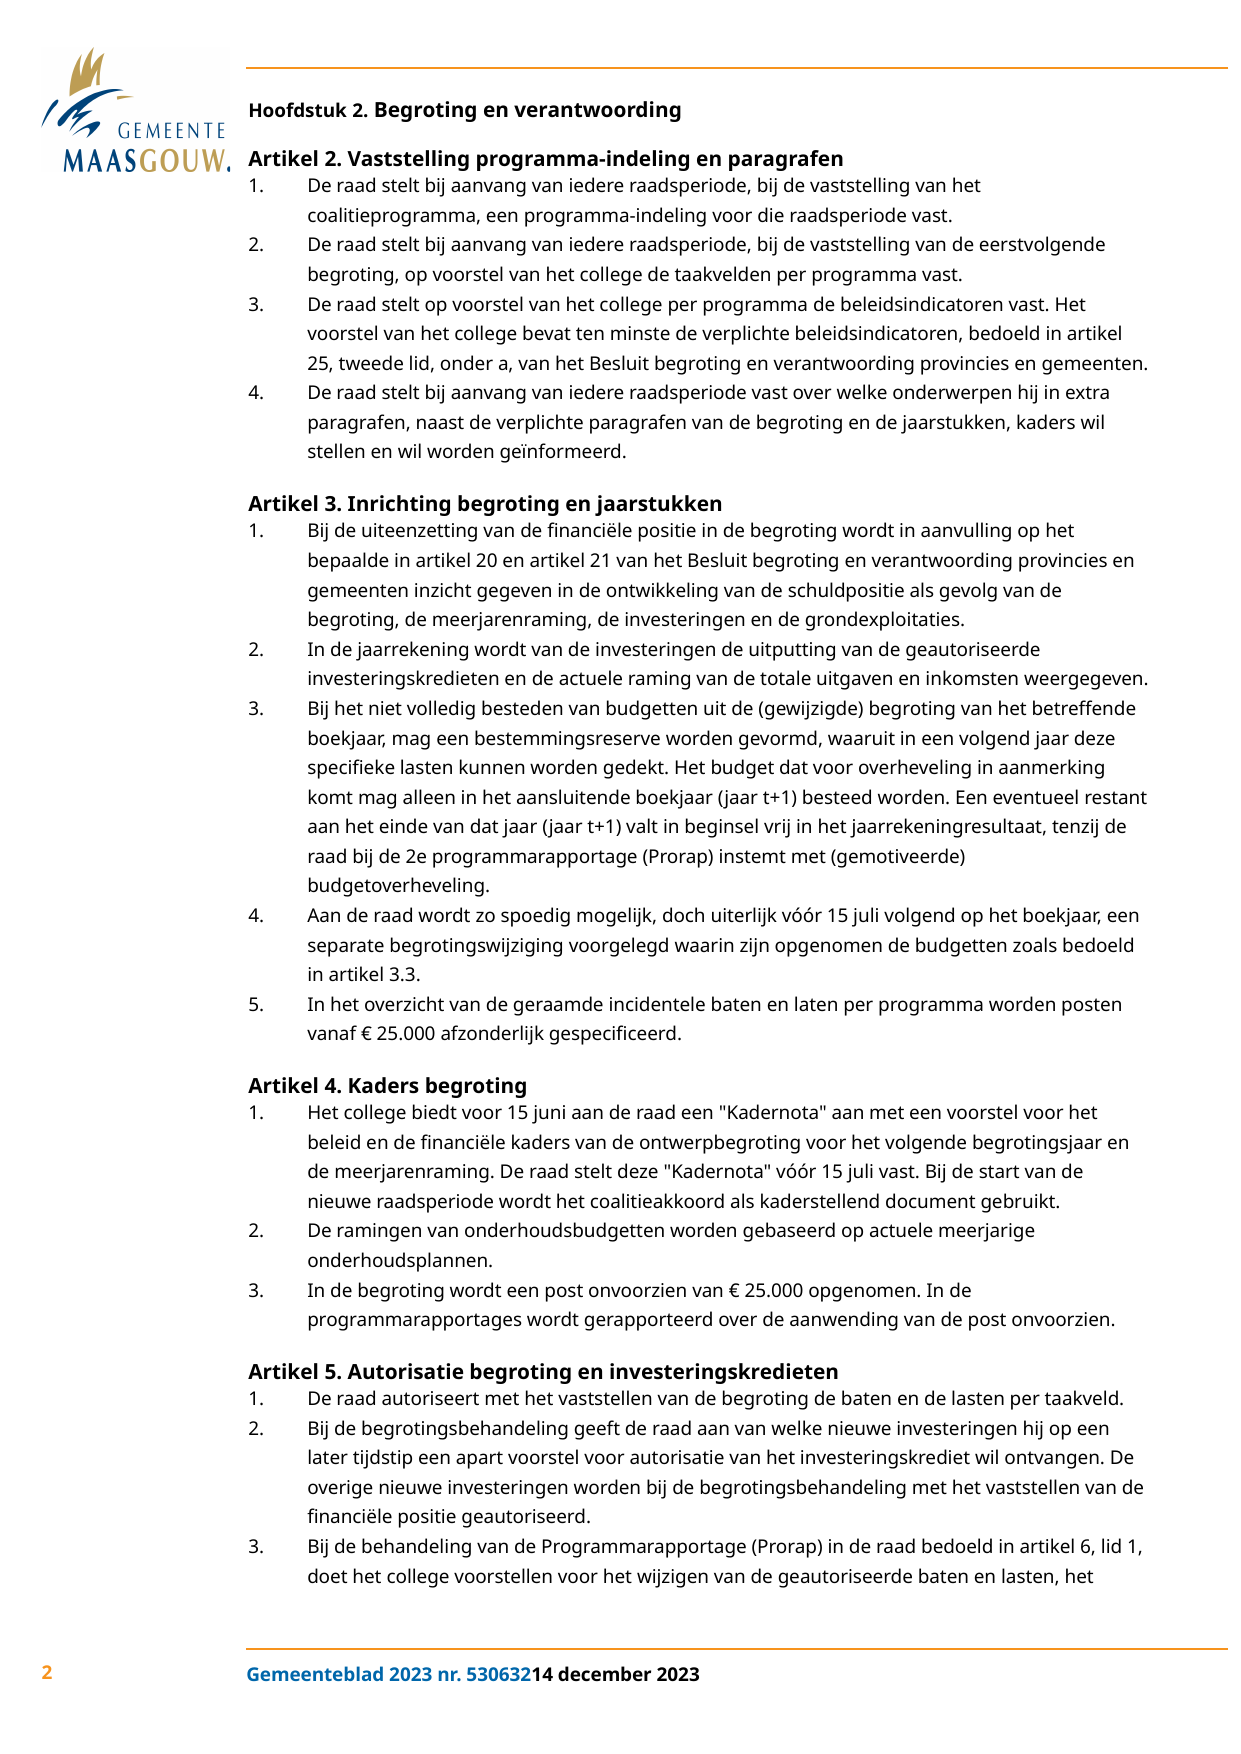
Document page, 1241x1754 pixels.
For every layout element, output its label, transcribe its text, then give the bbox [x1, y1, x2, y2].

list De raad autoriseert met het vaststellen van de begroting de baten en de lasten per taakveld. [248, 1385, 1152, 1411]
list Bij de uiteenzetting van de financiële positie in de begroting wordt in aanvulling op het bepaalde in artikel 20 en artikel 21 van het Besluit begroting en verantwoording provincies en gemeenten inzicht gegeven in de ontwikkeling van de schuldpositie als gevolg van de begroting, de meerjarenraming, de investeringen en de grondexploitaties. [248, 518, 1152, 632]
list Bij het niet volledig besteden van budgetten uit de (gewijzigde) begroting van het betreffende boekjaar, mag een bestemmingsreserve worden gevormd, waaruit in een volgend jaar deze specifieke lasten kunnen worden gedekt. Het budget dat voor overheveling in aanmerking komt mag alleen in het aansluitende boekjaar (jaar t+1) besteed worden. Een eventueel restant aan het einde van dat jaar (jaar t+1) valt in beginsel vrij in het jaarrekeningresultaat, tenzij de raad bij de 2e programmarapportage (Prorap) instemt met (gemotiveerde) budgetoverheveling. [248, 695, 1152, 898]
list Bij de behandeling van de Programmarapportage (Prorap) in de raad bedoeld in artikel 6, lid 1, doet het college voorstellen voor het wijzigen van de geautoriseerde baten en lasten, het [248, 1533, 1152, 1588]
text Hoofdstuk 2. Begroting en verantwoording [248, 95, 1152, 123]
picture [41, 47, 231, 172]
list De raad stelt bij aanvang van iedere raadsperiode, bij de vaststelling van het coalitieprogramma, een programma-indeling voor die raadsperiode vast. [248, 172, 1152, 228]
list De raad stelt bij aanvang van iedere raadsperiode, bij de vaststelling van de eerstvolgende begroting, op voorstel van het college de taakvelden per programma vast. [248, 232, 1152, 287]
list Aan de raad wordt zo spoedig mogelijk, doch uiterlijk vóór 15 juli volgend op het boekjaar, een separate begrotingswijziging voorgelegd waarin zijn opgenomen de budgetten zoals bedoeld in artikel 3.3. [248, 902, 1152, 987]
list Het college biedt voor 15 juni aan de raad een "Kadernota" aan met een voorstel voor het beleid en de financiële kaders van de ontwerpbegroting voor het volgende begrotingsjaar en de meerjarenraming. De raad stelt deze "Kadernota" vóór 15 juli vast. Bij de start van de nieuwe raadsperiode wordt het coalitieakkoord als kaderstellend document gebruikt. [248, 1099, 1152, 1214]
text Artikel 2. Vaststelling programma-indeling en paragrafen [248, 144, 1152, 172]
text Artikel 3. Inrichting begroting en jaarstukken [248, 489, 1152, 518]
list De raad stelt bij aanvang van iedere raadsperiode vast over welke onderwerpen hij in extra paragrafen, naast de verplichte paragrafen van de begroting en de jaarstukken, kaders wil stellen en wil worden geïnformeerd. [248, 379, 1152, 464]
text Artikel 4. Kaders begroting [248, 1071, 1152, 1099]
list De ramingen van onderhoudsbudgetten worden gebaseerd op actuele meerjarige onderhoudsplannen. [248, 1218, 1152, 1273]
text Artikel 5. Autorisatie begroting en investeringskredieten [248, 1357, 1152, 1385]
list In de begroting wordt een post onvoorzien van € 25.000 opgenomen. In de programmarapportages wordt gerapporteerd over de aanwending van de post onvoorzien. [248, 1277, 1152, 1332]
list De raad stelt op voorstel van het college per programma de beleidsindicatoren vast. Het voorstel van het college bevat ten minste de verplichte beleidsindicatoren, bedoeld in artikel 25, tweede lid, onder a, van het Besluit begroting en verantwoording provincies en gemeenten. [248, 291, 1152, 376]
list In het overzicht van de geraamde incidentele baten en laten per programma worden posten vanaf € 25.000 afzonderlijk gespecificeerd. [248, 991, 1152, 1046]
list In de jaarrekening wordt van de investeringen de uitputting van de geautoriseerde investeringskredieten en de actuele raming van de totale uitgaven en inkomsten weergegeven. [248, 636, 1152, 691]
list Bij de begrotingsbehandeling geeft de raad aan van welke nieuwe investeringen hij op een later tijdstip een apart voorstel voor autorisatie van het investeringskrediet wil ontvangen. De overige nieuwe investeringen worden bij de begrotingsbehandeling met het vaststellen van de financiële positie geautoriseerd. [248, 1415, 1152, 1529]
